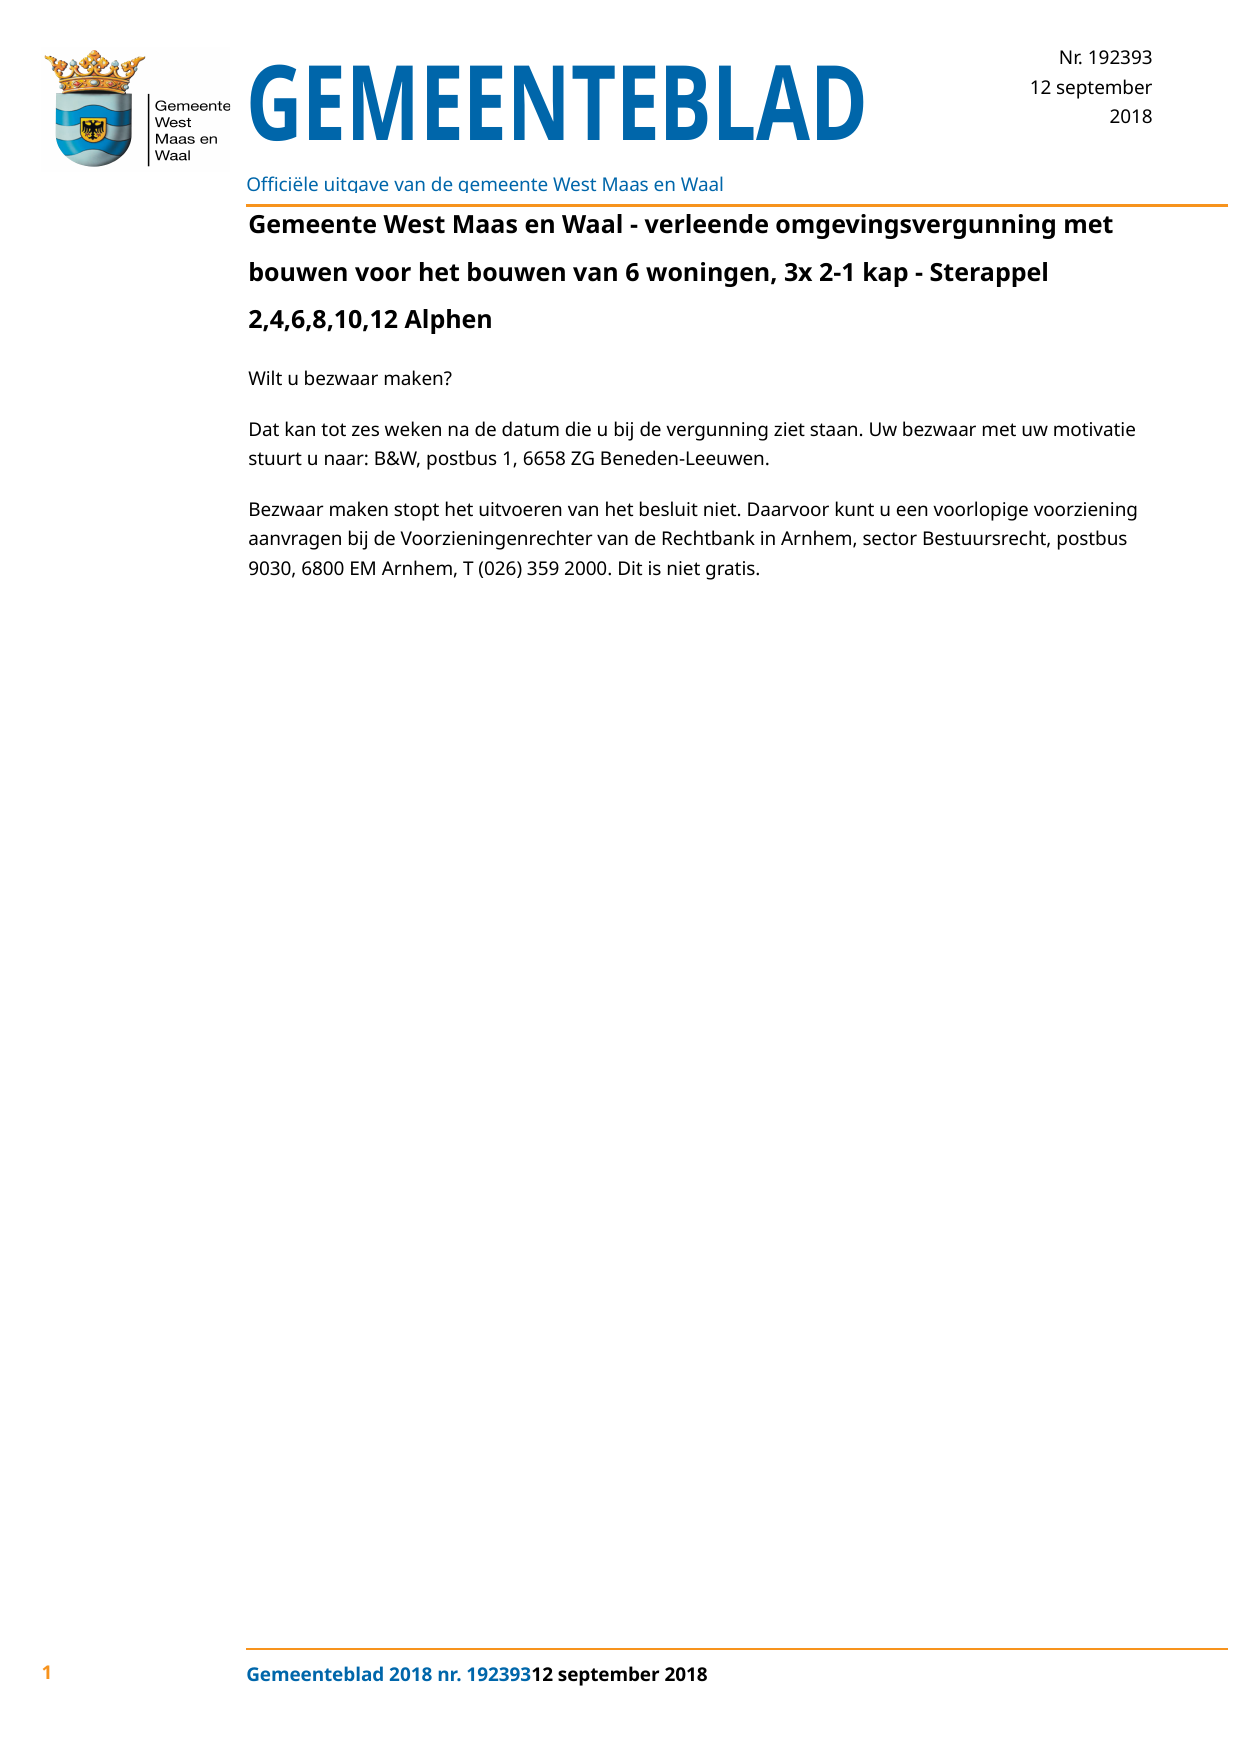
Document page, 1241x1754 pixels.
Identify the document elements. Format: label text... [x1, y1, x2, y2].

text Dat kan tot zes weken na de datum die u bij de vergunning ziet staan. Uw bezwaar met uw motivatie stuurt u naar: B&W, postbus 1, 6658 ZG Beneden-Leeuwen. [248, 416, 1152, 471]
text Wilt u bezwaar maken? [248, 366, 1152, 391]
picture [41, 47, 231, 172]
text Bezwaar maken stopt het uitvoeren van het besluit niet. Daarvoor kunt u een voorlopige voorziening aanvragen bij de Voorzieningenrechter van de Rechtbank in Arnhem, sector Bestuursrecht, postbus 9030, 6800 EM Arnhem, T (026) 359 2000. Dit is niet gratis. [248, 496, 1152, 581]
text Gemeente West Maas en Waal - verleende omgevingsvergunning met bouwen voor het bouwen van 6 woningen, 3x 2-1 kap - Sterappel 2,4,6,8,10,12 Alphen [248, 207, 1152, 336]
